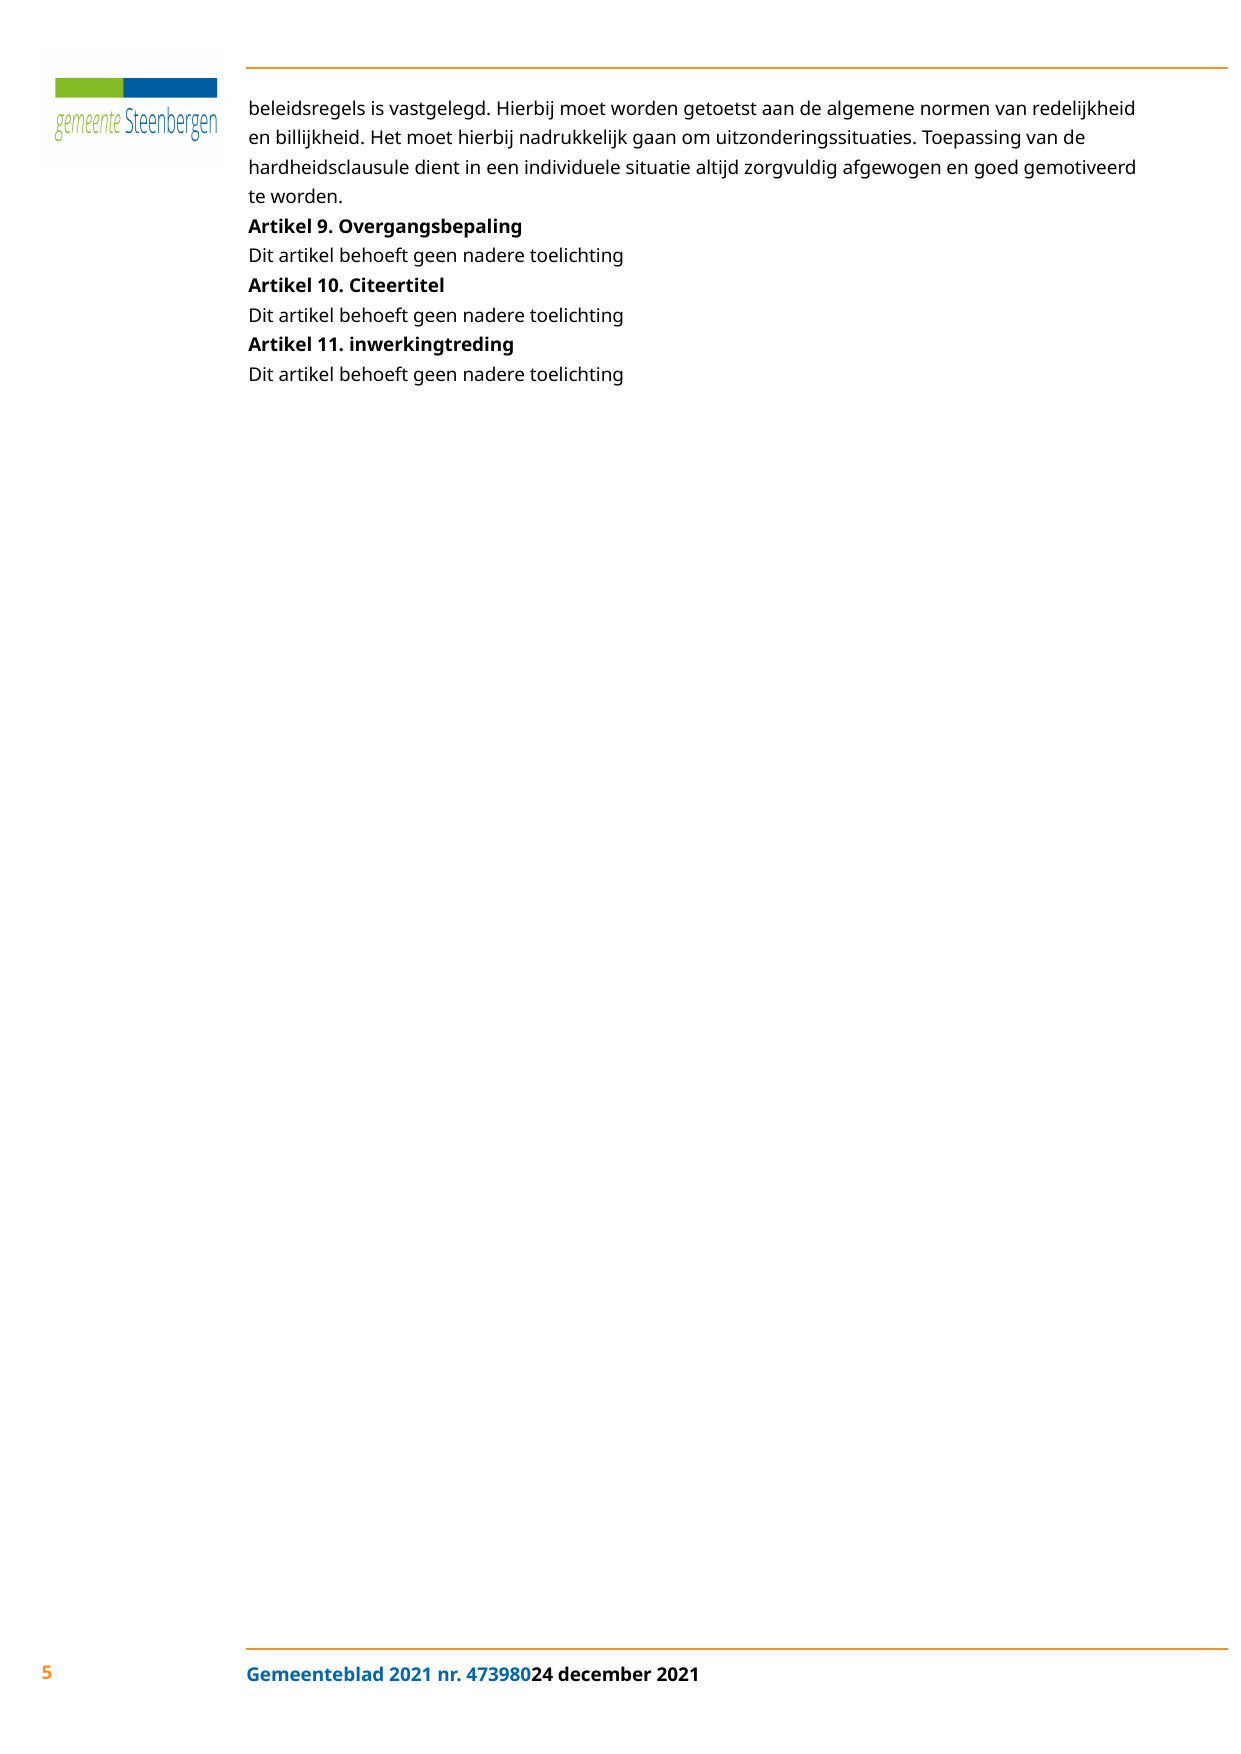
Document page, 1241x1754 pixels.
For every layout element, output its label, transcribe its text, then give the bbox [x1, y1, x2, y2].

text Artikel 10. Citeertitel [248, 272, 1152, 298]
picture [41, 47, 231, 172]
text Dit artikel behoeft geen nadere toelichting [248, 302, 1152, 328]
text Artikel 11. inwerkingtreding [248, 331, 1152, 357]
text Dit artikel behoeft geen nadere toelichting [248, 361, 1152, 387]
text beleidsregels is vastgelegd. Hierbij moet worden getoetst aan de algemene normen van redelijkheid en billijkheid. Het moet hierbij nadrukkelijk gaan om uitzonderingssituaties. Toepassing van de hardheidsclausule dient in een individuele situatie altijd zorgvuldig afgewogen en goed gemotiveerd te worden. [248, 95, 1152, 209]
text Artikel 9. Overgangsbepaling [248, 213, 1152, 239]
text Dit artikel behoeft geen nadere toelichting [248, 243, 1152, 268]
